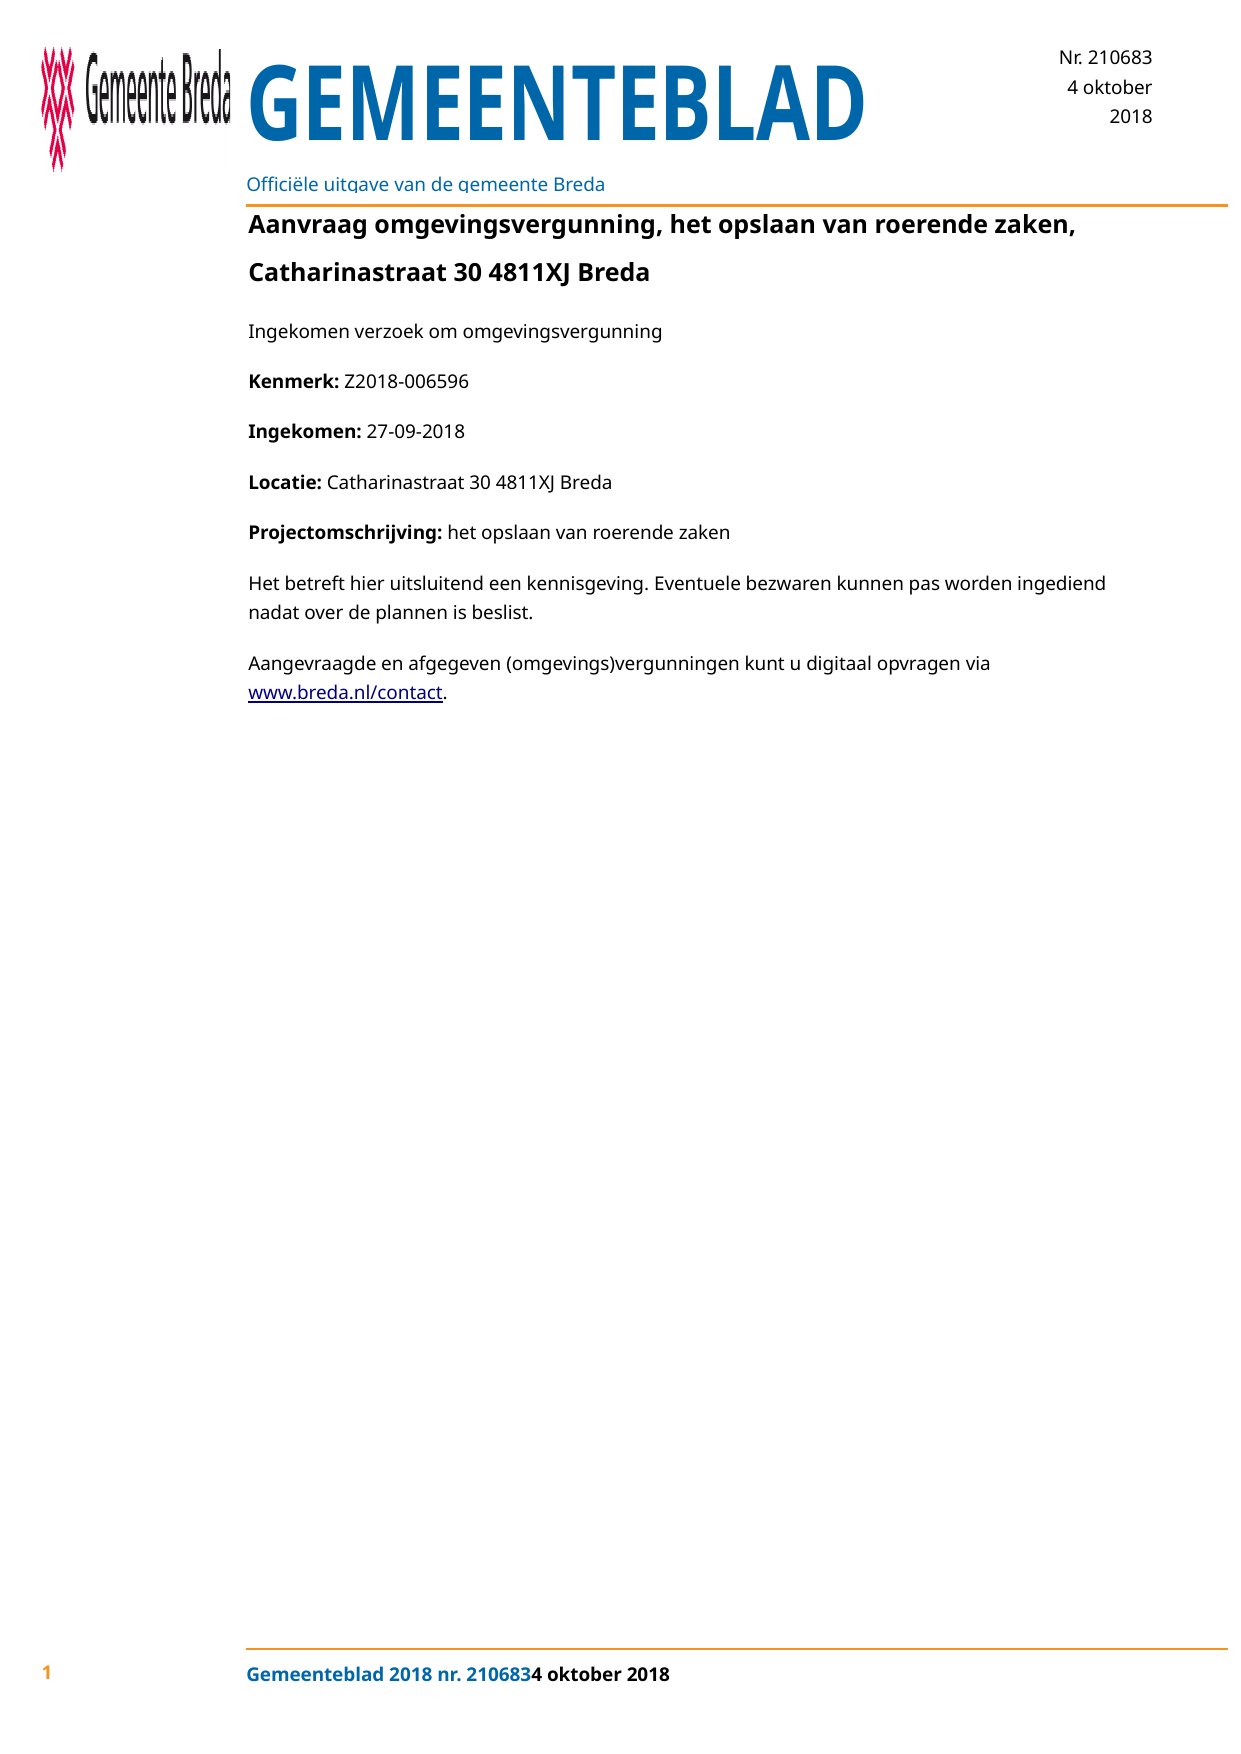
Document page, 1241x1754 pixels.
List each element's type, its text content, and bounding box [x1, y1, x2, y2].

text Projectomschrijving: het opslaan van roerende zaken [248, 519, 1152, 545]
picture [41, 47, 231, 172]
text Aangevraagde en afgegeven (omgevings)vergunningen kunt u digitaal opvragen via www.breda.nl/contact. [248, 650, 1152, 705]
text Kenmerk: Z2018-006596 [248, 368, 1152, 394]
text Aanvraag omgevingsvergunning, het opslaan van roerende zaken, Catharinastraat 30 4811XJ Breda [248, 207, 1152, 288]
text Locatie: Catharinastraat 30 4811XJ Breda [248, 469, 1152, 495]
text Het betreft hier uitsluitend een kennisgeving. Eventuele bezwaren kunnen pas worden ingediend nadat over de plannen is beslist. [248, 570, 1152, 625]
text Ingekomen verzoek om omgevingsvergunning [248, 318, 1152, 344]
text Ingekomen: 27-09-2018 [248, 419, 1152, 444]
